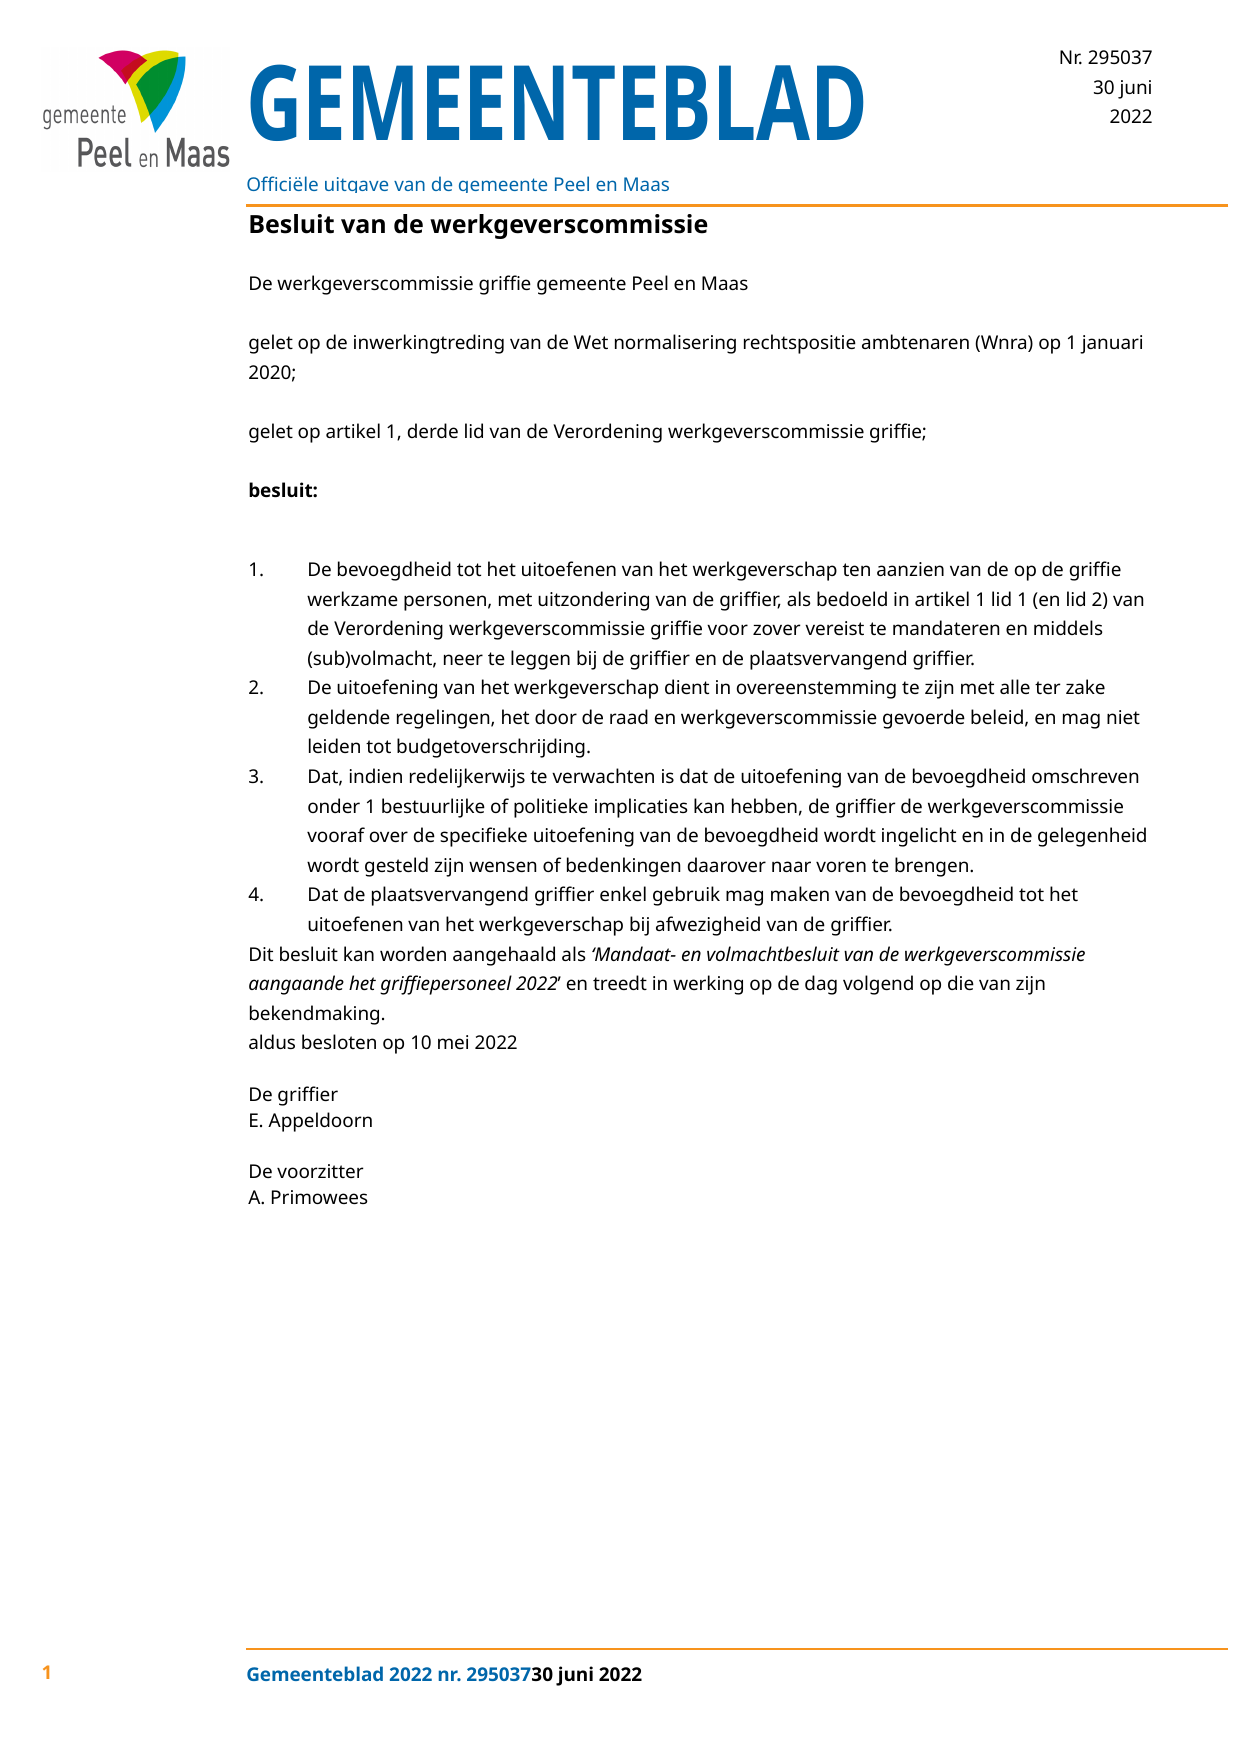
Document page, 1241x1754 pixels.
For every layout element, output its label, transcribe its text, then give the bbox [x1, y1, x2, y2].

text Besluit van de werkgeverscommissie [248, 207, 1152, 241]
text besluit: [248, 477, 1152, 503]
text De werkgeverscommissie griffie gemeente Peel en Maas [248, 270, 1152, 296]
text gelet op de inwerkingtreding van de Wet normalisering rechtspositie ambtenaren (Wnra) op 1 januari 2020; [248, 329, 1152, 385]
list Dat, indien redelijkerwijs te verwachten is dat de uitoefening van de bevoegdheid omschreven onder 1 bestuurlijke of politieke implicaties kan hebben, de griffier de werkgeverscommissie vooraf over de specifieke uitoefening van de bevoegdheid wordt ingelicht en in de gelegenheid wordt gesteld zijn wensen of bedenkingen daarover naar voren te brengen. [248, 763, 1152, 878]
text aldus besloten op 10 mei 2022 [248, 1029, 1152, 1055]
list Dat de plaatsvervangend griffier enkel gebruik mag maken van de bevoegdheid tot het uitoefenen van het werkgeverschap bij afwezigheid van de griffier. [248, 882, 1152, 937]
text A. Primowees [248, 1184, 1152, 1210]
picture [41, 47, 231, 172]
list De uitoefening van het werkgeverschap dient in overeenstemming te zijn met alle ter zake geldende regelingen, het door de raad en werkgeverscommissie gevoerde beleid, en mag niet leiden tot budgetoverschrijding. [248, 674, 1152, 759]
text Dit besluit kan worden aangehaald als ‘Mandaat- en volmachtbesluit van de werkgeverscommissie aangaande het griffiepersoneel 2022’ en treedt in werking op de dag volgend op die van zijn bekendmaking. [248, 941, 1152, 1026]
text De griffier [248, 1081, 1152, 1107]
list De bevoegdheid tot het uitoefenen van het werkgeverschap ten aanzien van de op de griffie werkzame personen, met uitzondering van de griffier, als bedoeld in artikel 1 lid 1 (en lid 2) van de Verordening werkgeverscommissie griffie voor zover vereist te mandateren en middels (sub)volmacht, neer te leggen bij de griffier en de plaatsvervangend griffier. [248, 556, 1152, 671]
text E. Appeldoorn [248, 1107, 1152, 1132]
text De voorzitter [248, 1158, 1152, 1184]
text gelet op artikel 1, derde lid van de Verordening werkgeverscommissie griffie; [248, 418, 1152, 444]
